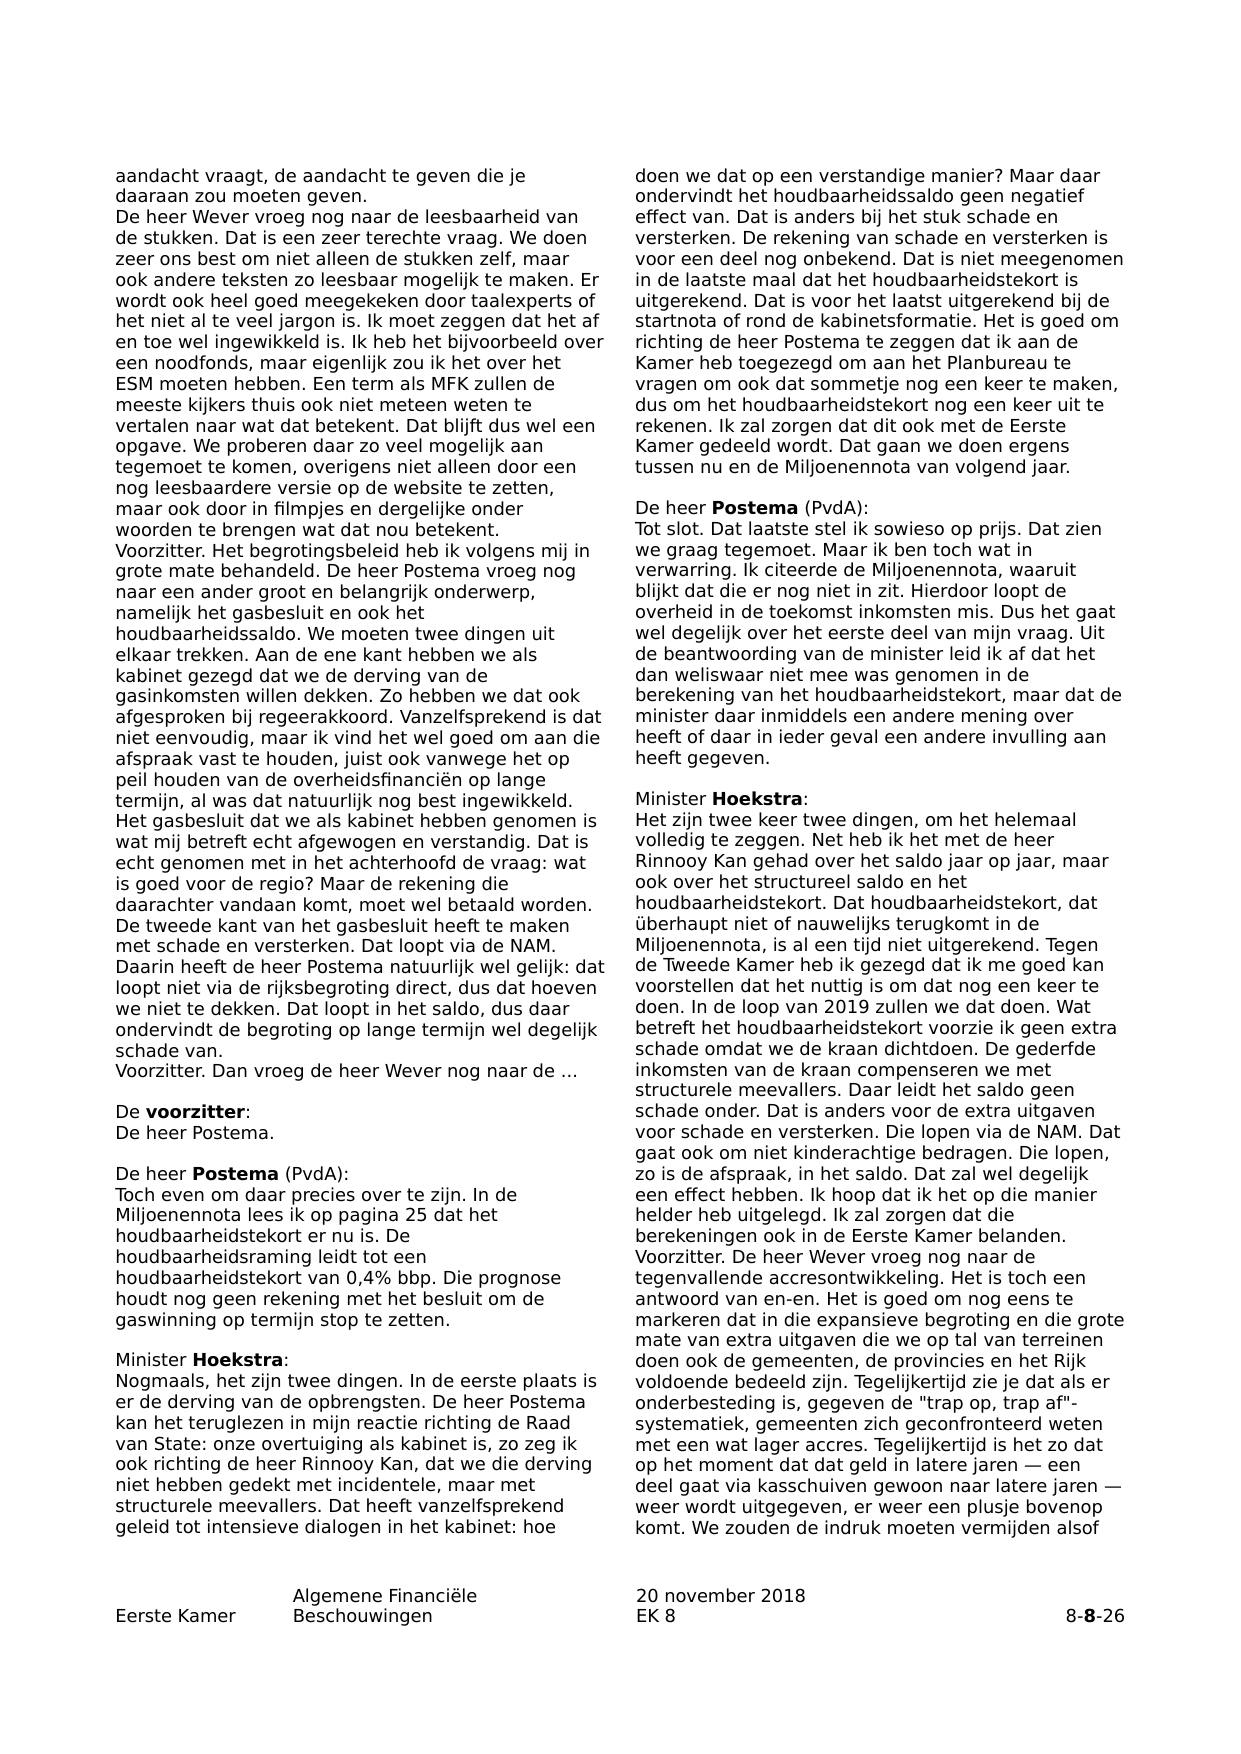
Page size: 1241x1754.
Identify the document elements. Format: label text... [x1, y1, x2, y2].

text Minister Hoekstra: [115, 1350, 605, 1371]
text Tot slot. Dat laatste stel ik sowieso op prijs. Dat zien we graag tegemoet. Maar ik ben toch wat in verwarring. Ik citeerde de Miljoenennota, waaruit blijkt dat die er nog niet in zit. Hierdoor loopt de overheid in de toekomst inkomsten mis. Dus het gaat wel degelijk over het eerste deel van mijn vraag. Uit de beantwoording van de minister leid ik af dat het dan weliswaar niet mee was genomen in de berekening van het houdbaarheidstekort, maar dat de minister daar inmiddels een andere mening over heeft of daar in ieder geval een andere invulling aan heeft gegeven. [635, 518, 1125, 768]
text De heer Postema. [115, 1123, 605, 1143]
text Toch even om daar precies over te zijn. In de Miljoenennota lees ik op pagina 25 dat het houdbaarheidstekort er nu is. De houdbaarheidsraming leidt tot een houdbaarheidstekort van 0,4% bbp. Die prognose houdt nog geen rekening met het besluit om de gaswinning op termijn stop te zetten. [115, 1184, 605, 1330]
text De heer Postema (PvdA): [635, 498, 1125, 518]
text Voorzitter. Het begrotingsbeleid heb ik volgens mij in grote mate behandeld. De heer Postema vroeg nog naar een ander groot en belangrijk onderwerp, namelijk het gasbesluit en ook het houdbaarheidssaldo. We moeten twee dingen uit elkaar trekken. Aan de ene kant hebben we als kabinet gezegd dat we de derving van de gasinkomsten willen dekken. Zo hebben we dat ook afgesproken bij regeerakkoord. Vanzelfsprekend is dat niet eenvoudig, maar ik vind het wel goed om aan die afspraak vast te houden, juist ook vanwege het op peil houden van de overheidsfinanciën op lange termijn, al was dat natuurlijk nog best ingewikkeld. Het gasbesluit dat we als kabinet hebben genomen is wat mij betreft echt afgewogen en verstandig. Dat is echt genomen met in het achterhoofd de vraag: wat is goed voor de regio? Maar de rekening die daarachter vandaan komt, moet wel betaald worden. De tweede kant van het gasbesluit heeft te maken met schade en versterken. Dat loopt via de NAM. Daarin heeft de heer Postema natuurlijk wel gelijk: dat loopt niet via de rijksbegroting direct, dus dat hoeven we niet te dekken. Dat loopt in het saldo, dus daar ondervindt de begroting op lange termijn wel degelijk schade van. [115, 540, 605, 1061]
text Nogmaals, het zijn twee dingen. In de eerste plaats is er de derving van de opbrengsten. De heer Postema kan het teruglezen in mijn reactie richting de Raad van State: onze overtuiging als kabinet is, zo zeg ik ook richting de heer Rinnooy Kan, dat we die derving niet hebben gedekt met incidentele, maar met structurele meevallers. Dat heeft vanzelfsprekend geleid tot intensieve dialogen in het kabinet: hoe [115, 1371, 605, 1537]
text De voorzitter: [115, 1102, 605, 1123]
text Het zijn twee keer twee dingen, om het helemaal volledig te zeggen. Net heb ik het met de heer Rinnooy Kan gehad over het saldo jaar op jaar, maar ook over het structureel saldo en het houdbaarheidstekort. Dat houdbaarheidstekort, dat überhaupt niet of nauwelijks terugkomt in de Miljoenennota, is al een tijd niet uitgerekend. Tegen de Tweede Kamer heb ik gezegd dat ik me goed kan voorstellen dat het nuttig is om dat nog een keer te doen. In de loop van 2019 zullen we dat doen. Wat betreft het houdbaarheidstekort voorzie ik geen extra schade omdat we de kraan dichtdoen. De gederfde inkomsten van de kraan compenseren we met structurele meevallers. Daar leidt het saldo geen schade onder. Dat is anders voor de extra uitgaven voor schade en versterken. Die lopen via de NAM. Dat gaat ook om niet kinderachtige bedragen. Die lopen, zo is de afspraak, in het saldo. Dat zal wel degelijk een effect hebben. Ik hoop dat ik het op die manier helder heb uitgelegd. Ik zal zorgen dat die berekeningen ook in de Eerste Kamer belanden. [635, 809, 1125, 1247]
text Minister Hoekstra: [635, 788, 1125, 809]
text De heer Wever vroeg nog naar de leesbaarheid van de stukken. Dat is een zeer terechte vraag. We doen zeer ons best om niet alleen de stukken zelf, maar ook andere teksten zo leesbaar mogelijk te maken. Er wordt ook heel goed meegekeken door taalexperts of het niet al te veel jargon is. Ik moet zeggen dat het af en toe wel ingewikkeld is. Ik heb het bijvoorbeeld over een noodfonds, maar eigenlijk zou ik het over het ESM moeten hebben. Een term als MFK zullen de meeste kijkers thuis ook niet meteen weten te vertalen naar wat dat betekent. Dat blijft dus wel een opgave. We proberen daar zo veel mogelijk aan tegemoet te komen, overigens niet alleen door een nog leesbaardere versie op de website te zetten, maar ook door in filmpjes en dergelijke onder woorden te brengen wat dat nou betekent. [115, 207, 605, 540]
text doen we dat op een verstandige manier? Maar daar ondervindt het houdbaarheidssaldo geen negatief effect van. Dat is anders bij het stuk schade en versterken. De rekening van schade en versterken is voor een deel nog onbekend. Dat is niet meegenomen in de laatste maal dat het houdbaarheidstekort is uitgerekend. Dat is voor het laatst uitgerekend bij de startnota of rond de kabinetsformatie. Het is goed om richting de heer Postema te zeggen dat ik aan de Kamer heb toegezegd om aan het Planbureau te vragen om ook dat sommetje nog een keer te maken, dus om het houdbaarheidstekort nog een keer uit te rekenen. Ik zal zorgen dat dit ook met de Eerste Kamer gedeeld wordt. Dat gaan we doen ergens tussen nu en de Miljoenennota van volgend jaar. [635, 165, 1125, 478]
text Voorzitter. Dan vroeg de heer Wever nog naar de ... [115, 1061, 605, 1082]
text aandacht vraagt, de aandacht te geven die je daaraan zou moeten geven. [115, 165, 605, 207]
text De heer Postema (PvdA): [115, 1163, 605, 1184]
text Voorzitter. De heer Wever vroeg nog naar de tegenvallende accresontwikkeling. Het is toch een antwoord van en-en. Het is goed om nog eens te markeren dat in die expansieve begroting en die grote mate van extra uitgaven die we op tal van terreinen doen ook de gemeenten, de provincies en het Rijk voldoende bedeeld zijn. Tegelijkertijd zie je dat als er onderbesteding is, gegeven de "trap op, trap af"-systematiek, gemeenten zich geconfronteerd weten met een wat lager accres. Tegelijkertijd is het zo dat op het moment dat dat geld in latere jaren — een deel gaat via kasschuiven gewoon naar latere jaren — weer wordt uitgegeven, er weer een plusje bovenop komt. We zouden de indruk moeten vermijden alsof [635, 1247, 1125, 1538]
